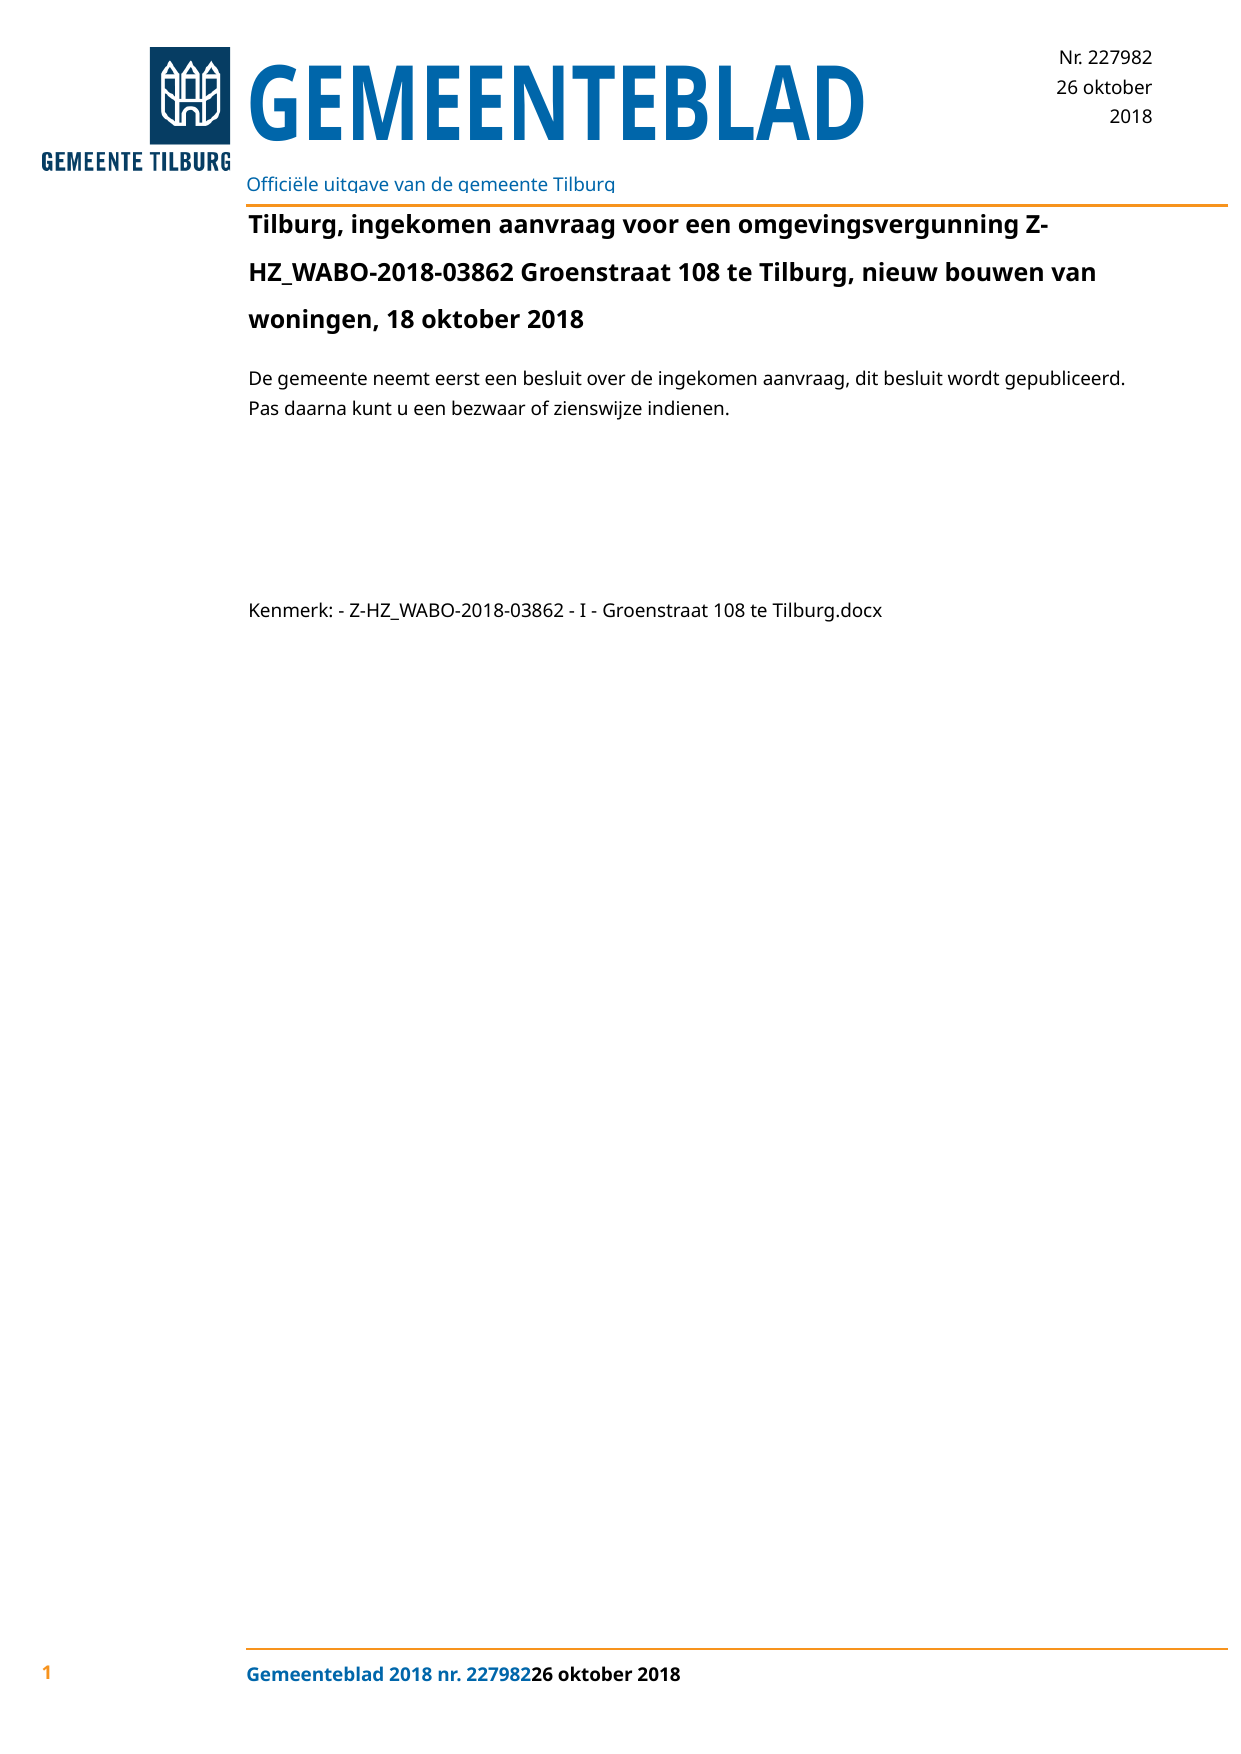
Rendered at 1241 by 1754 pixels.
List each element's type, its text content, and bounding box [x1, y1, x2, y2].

text De gemeente neemt eerst een besluit over de ingekomen aanvraag, dit besluit wordt gepubliceerd. Pas daarna kunt u een bezwaar of zienswijze indienen. [248, 366, 1152, 421]
text Kenmerk: - Z-HZ_WABO-2018-03862 - I - Groenstraat 108 te Tilburg.docx [248, 597, 1152, 622]
text Tilburg, ingekomen aanvraag voor een omgevingsvergunning Z-HZ_WABO-2018-03862 Groenstraat 108 te Tilburg, nieuw bouwen van woningen, 18 oktober 2018 [248, 207, 1152, 336]
picture [41, 47, 231, 172]
